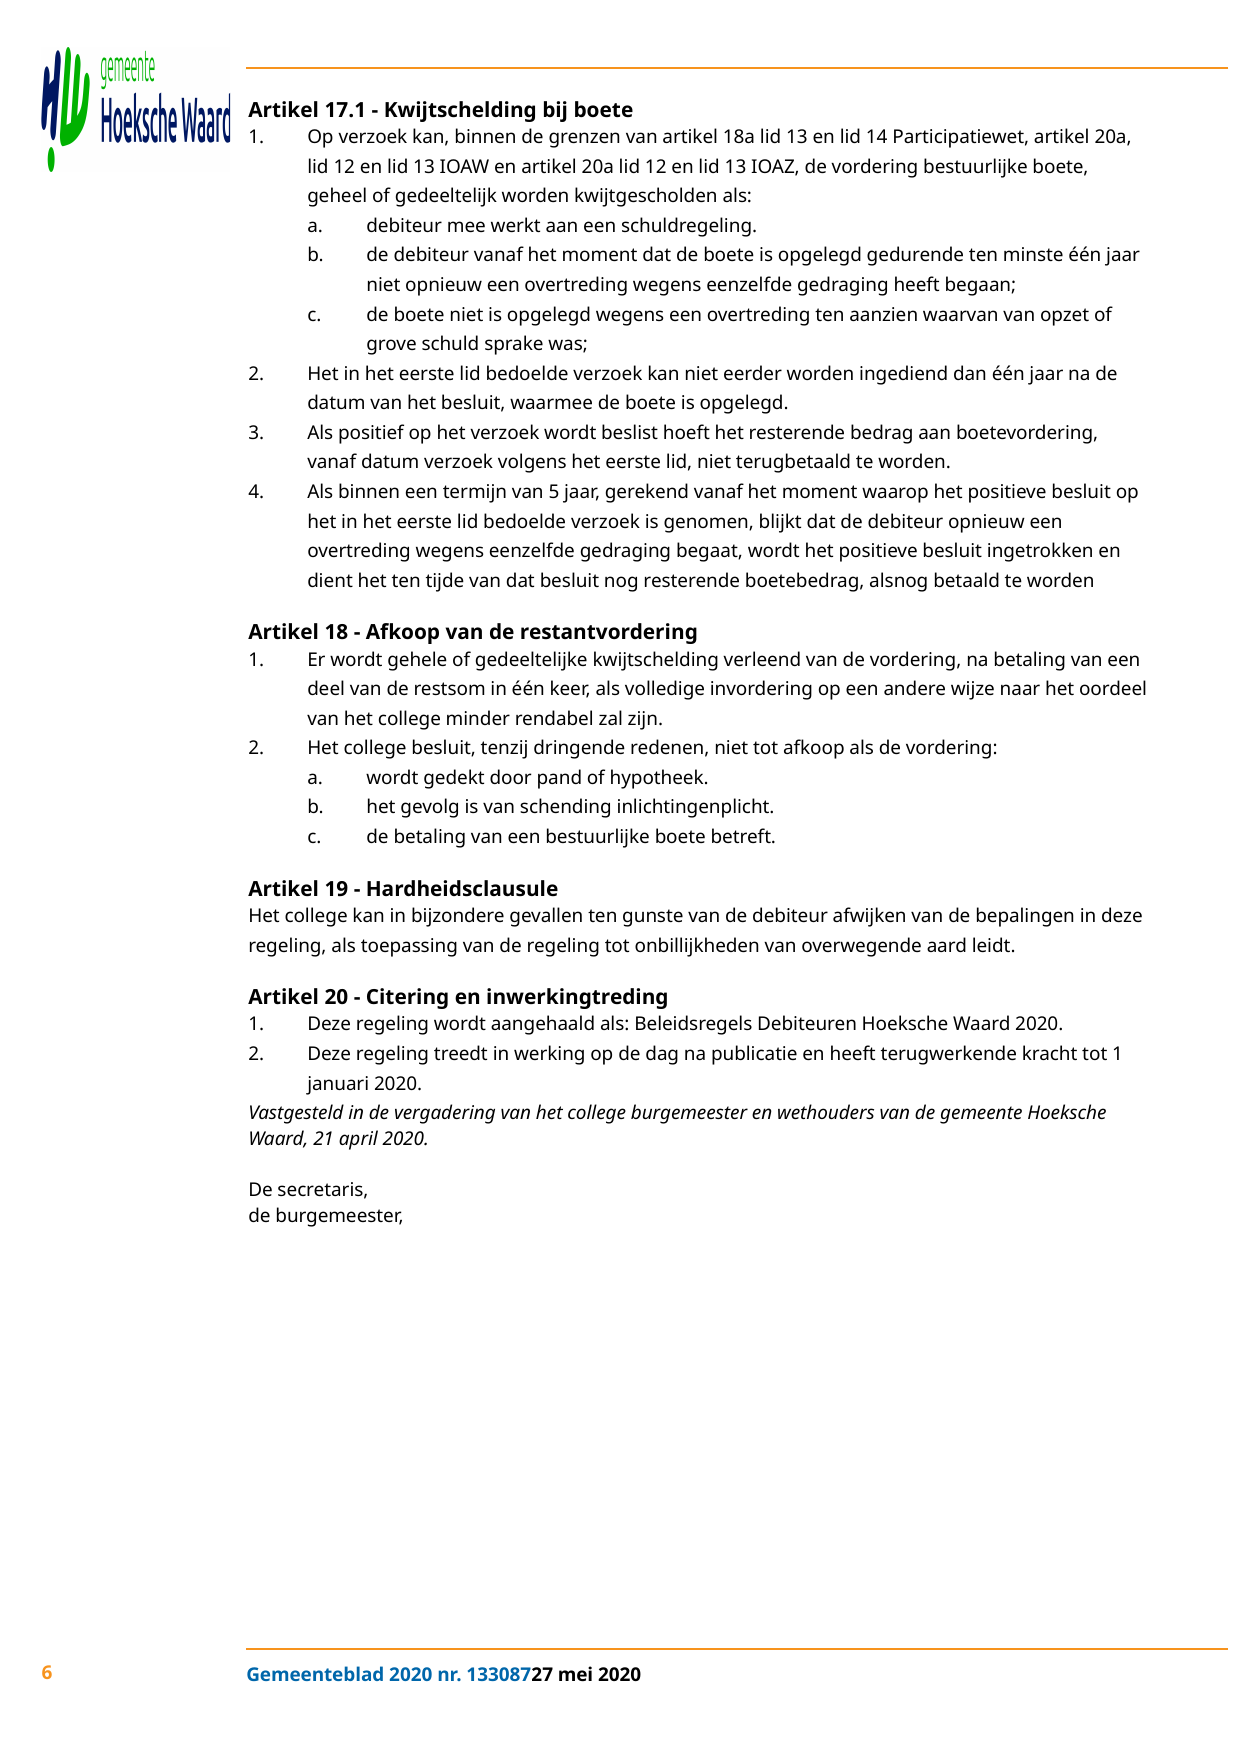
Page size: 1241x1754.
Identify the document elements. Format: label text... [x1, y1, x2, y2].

text de burgemeester, [248, 1202, 1152, 1228]
list de debiteur vanaf het moment dat de boete is opgelegd gedurende ten minste één jaar niet opnieuw een overtreding wegens eenzelfde gedraging heeft begaan; [307, 242, 1152, 297]
list Als binnen een termijn van 5 jaar, gerekend vanaf het moment waarop het positieve besluit op het in het eerste lid bedoelde verzoek is genomen, blijkt dat de debiteur opnieuw een overtreding wegens eenzelfde gedraging begaat, wordt het positieve besluit ingetrokken en dient het ten tijde van dat besluit nog resterende boetebedrag, alsnog betaald te worden [248, 478, 1152, 593]
text Artikel 17.1 - Kwijtschelding bij boete [248, 95, 1152, 123]
text Het college kan in bijzondere gevallen ten gunste van de debiteur afwijken van de bepalingen in deze regeling, als toepassing van de regeling tot onbillijkheden van overwegende aard leidt. [248, 902, 1152, 957]
list Als positief op het verzoek wordt beslist hoeft het resterende bedrag aan boetevordering, vanaf datum verzoek volgens het eerste lid, niet terugbetaald te worden. [248, 419, 1152, 474]
list Deze regeling wordt aangehaald als: Beleidsregels Debiteuren Hoeksche Waard 2020. [248, 1011, 1152, 1036]
list Deze regeling treedt in werking op de dag na publicatie en heeft terugwerkende kracht tot 1 januari 2020. [248, 1040, 1152, 1096]
list Het in het eerste lid bedoelde verzoek kan niet eerder worden ingediend dan één jaar na de datum van het besluit, waarmee de boete is opgelegd. [248, 360, 1152, 415]
text Artikel 20 - Citering en inwerkingtreding [248, 982, 1152, 1011]
text Artikel 19 - Hardheidsclausule [248, 874, 1152, 902]
list de boete niet is opgelegd wegens een overtreding ten aanzien waarvan van opzet of grove schuld sprake was; [307, 301, 1152, 356]
list het gevolg is van schending inlichtingenplicht. [307, 794, 1152, 819]
text Vastgesteld in de vergadering van het college burgemeester en wethouders van de gemeente Hoeksche Waard, 21 april 2020. [248, 1099, 1152, 1151]
text Artikel 18 - Afkoop van de restantvordering [248, 617, 1152, 646]
list Er wordt gehele of gedeeltelijke kwijtschelding verleend van de vordering, na betaling van een deel van de restsom in één keer, als volledige invordering op een andere wijze naar het oordeel van het college minder rendabel zal zijn. [248, 646, 1152, 731]
list Op verzoek kan, binnen de grenzen van artikel 18a lid 13 en lid 14 Participatiewet, artikel 20a, lid 12 en lid 13 IOAW en artikel 20a lid 12 en lid 13 IOAZ, de vordering bestuurlijke boete, geheel of gedeeltelijk worden kwijtgescholden als: [248, 123, 1152, 208]
list debiteur mee werkt aan een schuldregeling. [307, 212, 1152, 238]
text De secretaris, [248, 1177, 1152, 1202]
list Het college besluit, tenzij dringende redenen, niet tot afkoop als de vordering: [248, 734, 1152, 760]
list wordt gedekt door pand of hypotheek. [307, 764, 1152, 790]
picture [41, 47, 231, 172]
list de betaling van een bestuurlijke boete betreft. [307, 823, 1152, 849]
